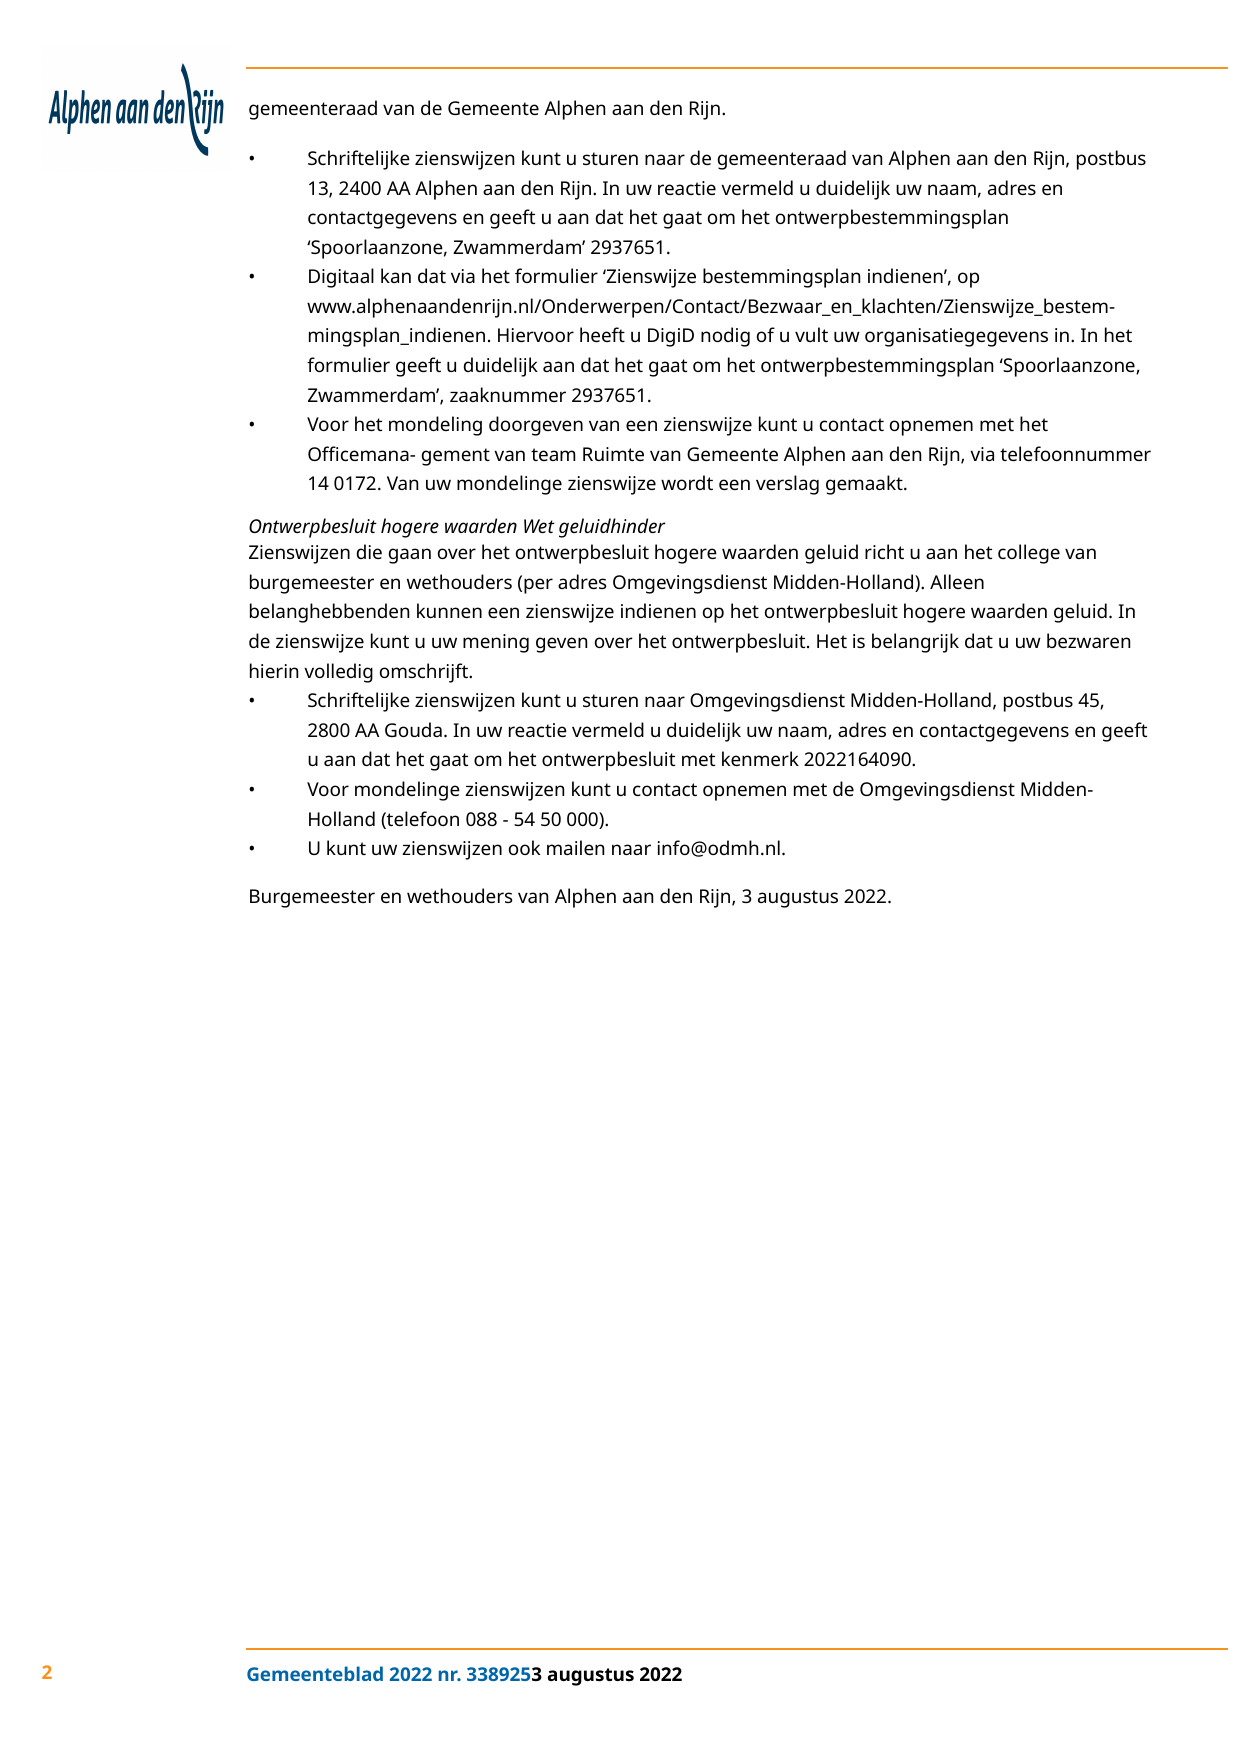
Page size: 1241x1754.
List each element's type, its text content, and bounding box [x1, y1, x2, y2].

list Voor mondelinge zienswijzen kunt u contact opnemen met de Omgevingsdienst Midden-Holland (telefoon 088 - 54 50 000). [248, 776, 1152, 831]
text Burgemeester en wethouders van Alphen aan den Rijn, 3 augustus 2022. [248, 883, 1152, 909]
picture [41, 47, 231, 172]
list Voor het mondeling doorgeven van een zienswijze kunt u contact opnemen met het Officemana- gement van team Ruimte van Gemeente Alphen aan den Rijn, via telefoonnummer 14 0172. Van uw mondelinge zienswijze wordt een verslag gemaakt. [248, 411, 1152, 496]
text Ontwerpbesluit hogere waarden Wet geluidhinder [248, 514, 1152, 539]
list Schriftelijke zienswijzen kunt u sturen naar de gemeenteraad van Alphen aan den Rijn, postbus 13, 2400 AA Alphen aan den Rijn. In uw reactie vermeld u duidelijk uw naam, adres en contactgegevens en geeft u aan dat het gaat om het ontwerpbestemmingsplan ‘Spoorlaanzone, Zwammerdam’ 2937651. [248, 145, 1152, 260]
list Schriftelijke zienswijzen kunt u sturen naar Omgevingsdienst Midden-Holland, postbus 45, 2800 AA Gouda. In uw reactie vermeld u duidelijk uw naam, adres en contactgegevens en geeft u aan dat het gaat om het ontwerpbesluit met kenmerk 2022164090. [248, 687, 1152, 772]
list U kunt uw zienswijzen ook mailen naar info@odmh.nl. [248, 835, 1152, 861]
text Zienswijzen die gaan over het ontwerpbesluit hogere waarden geluid richt u aan het college van burgemeester en wethouders (per adres Omgevingsdienst Midden-Holland). Alleen belanghebbenden kunnen een zienswijze indienen op het ontwerpbesluit hogere waarden geluid. In de zienswijze kunt u uw mening geven over het ontwerpbesluit. Het is belangrijk dat u uw bezwaren hierin volledig omschrijft. [248, 539, 1152, 683]
list Digitaal kan dat via het formulier ‘Zienswijze bestemmingsplan indienen’, op www.alphenaandenrijn.nl/Onderwerpen/Contact/Bezwaar_en_klachten/Zienswijze_bestem- mingsplan_indienen. Hiervoor heeft u DigiD nodig of u vult uw organisatiegegevens in. In het formulier geeft u duidelijk aan dat het gaat om het ontwerpbestemmingsplan ‘Spoorlaanzone, Zwammerdam’, zaaknummer 2937651. [248, 263, 1152, 408]
text gemeenteraad van de Gemeente Alphen aan den Rijn. [248, 95, 1152, 121]
